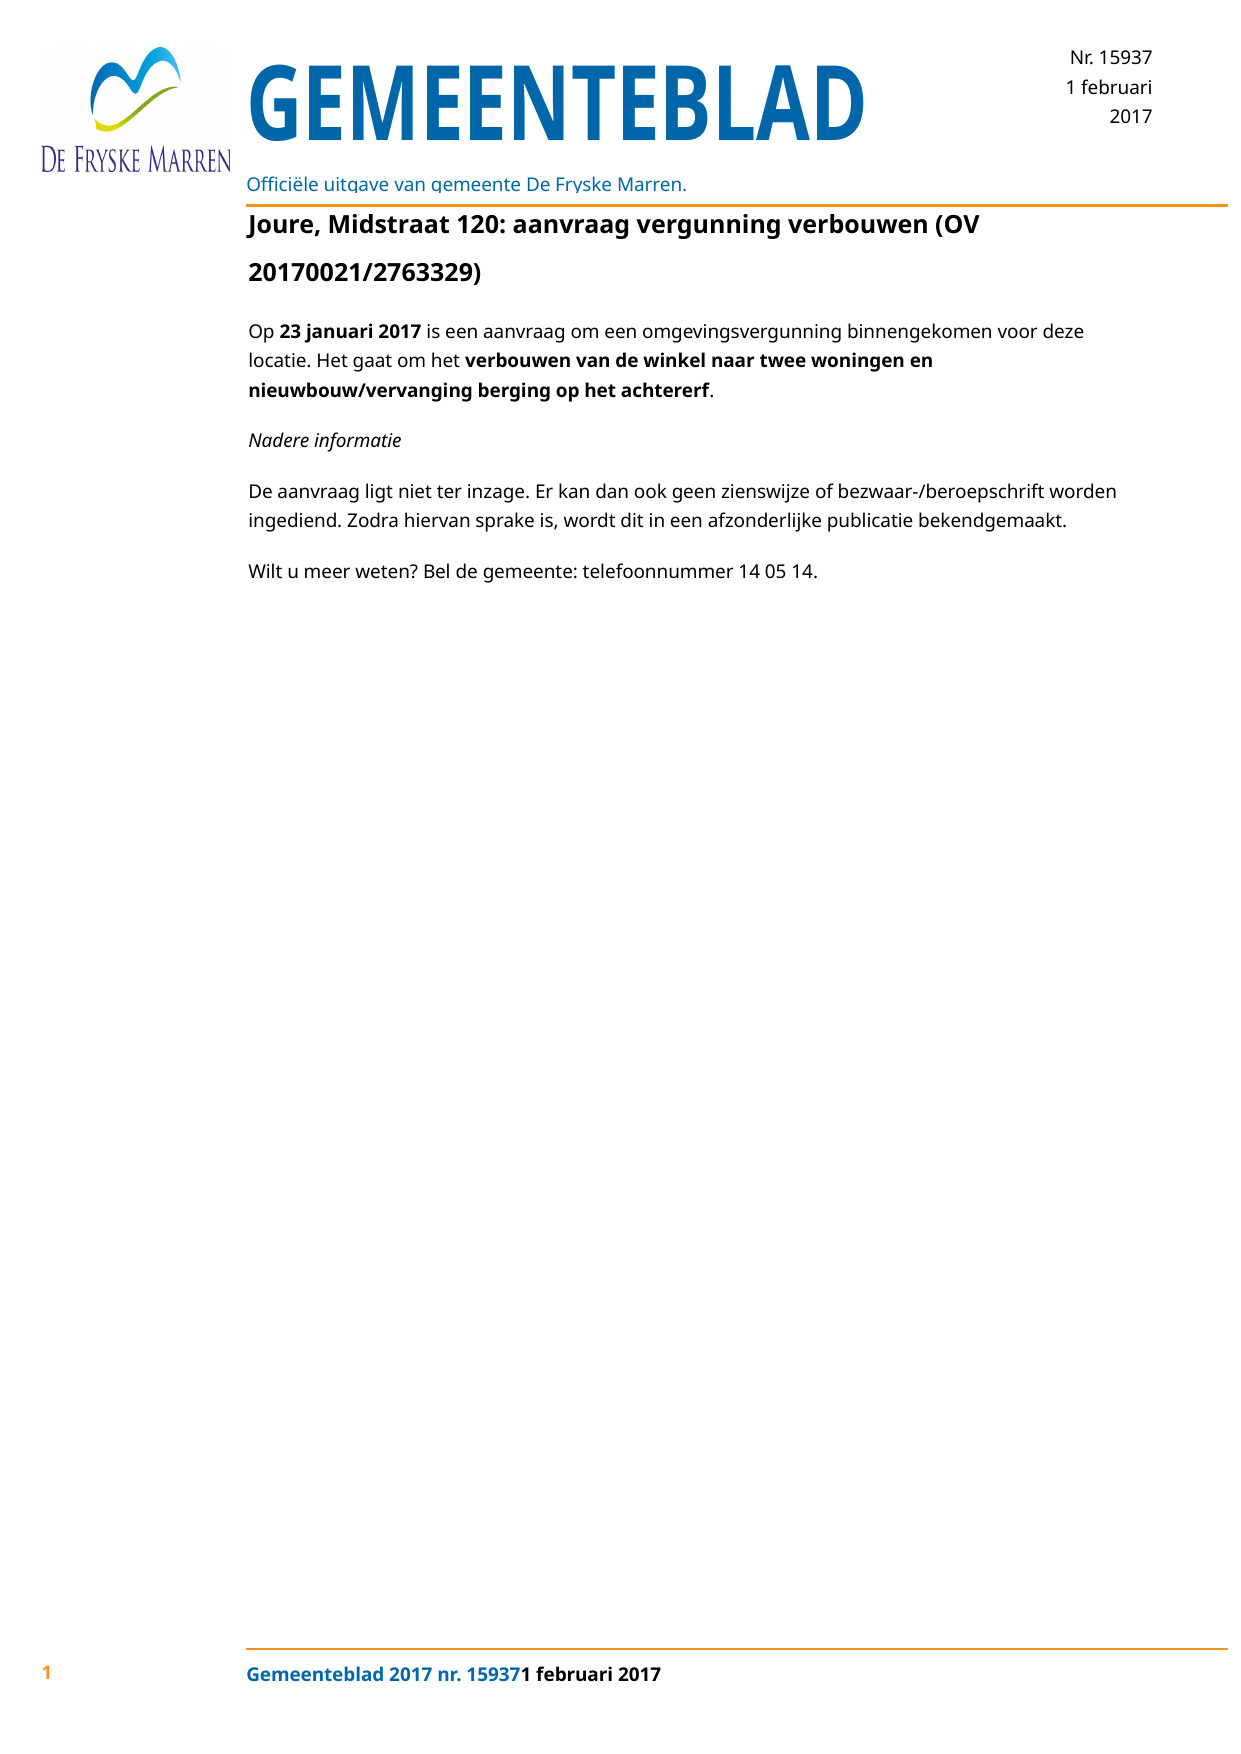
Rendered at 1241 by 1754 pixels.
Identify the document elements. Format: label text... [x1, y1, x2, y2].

text De aanvraag ligt niet ter inzage. Er kan dan ook geen zienswijze of bezwaar-/beroepschrift worden ingediend. Zodra hiervan sprake is, wordt dit in een afzonderlijke publicatie bekendgemaakt. [248, 478, 1152, 533]
text Nadere informatie [248, 427, 1152, 453]
picture [41, 47, 231, 172]
text Wilt u meer weten? Bel de gemeente: telefoonnummer 14 05 14. [248, 558, 1152, 584]
text Joure, Midstraat 120: aanvraag vergunning verbouwen (OV 20170021/2763329) [248, 207, 1152, 288]
text Op 23 januari 2017 is een aanvraag om een omgevingsvergunning binnengekomen voor deze locatie. Het gaat om het verbouwen van de winkel naar twee woningen en nieuwbouw/vervanging berging op het achtererf. [248, 318, 1152, 403]
